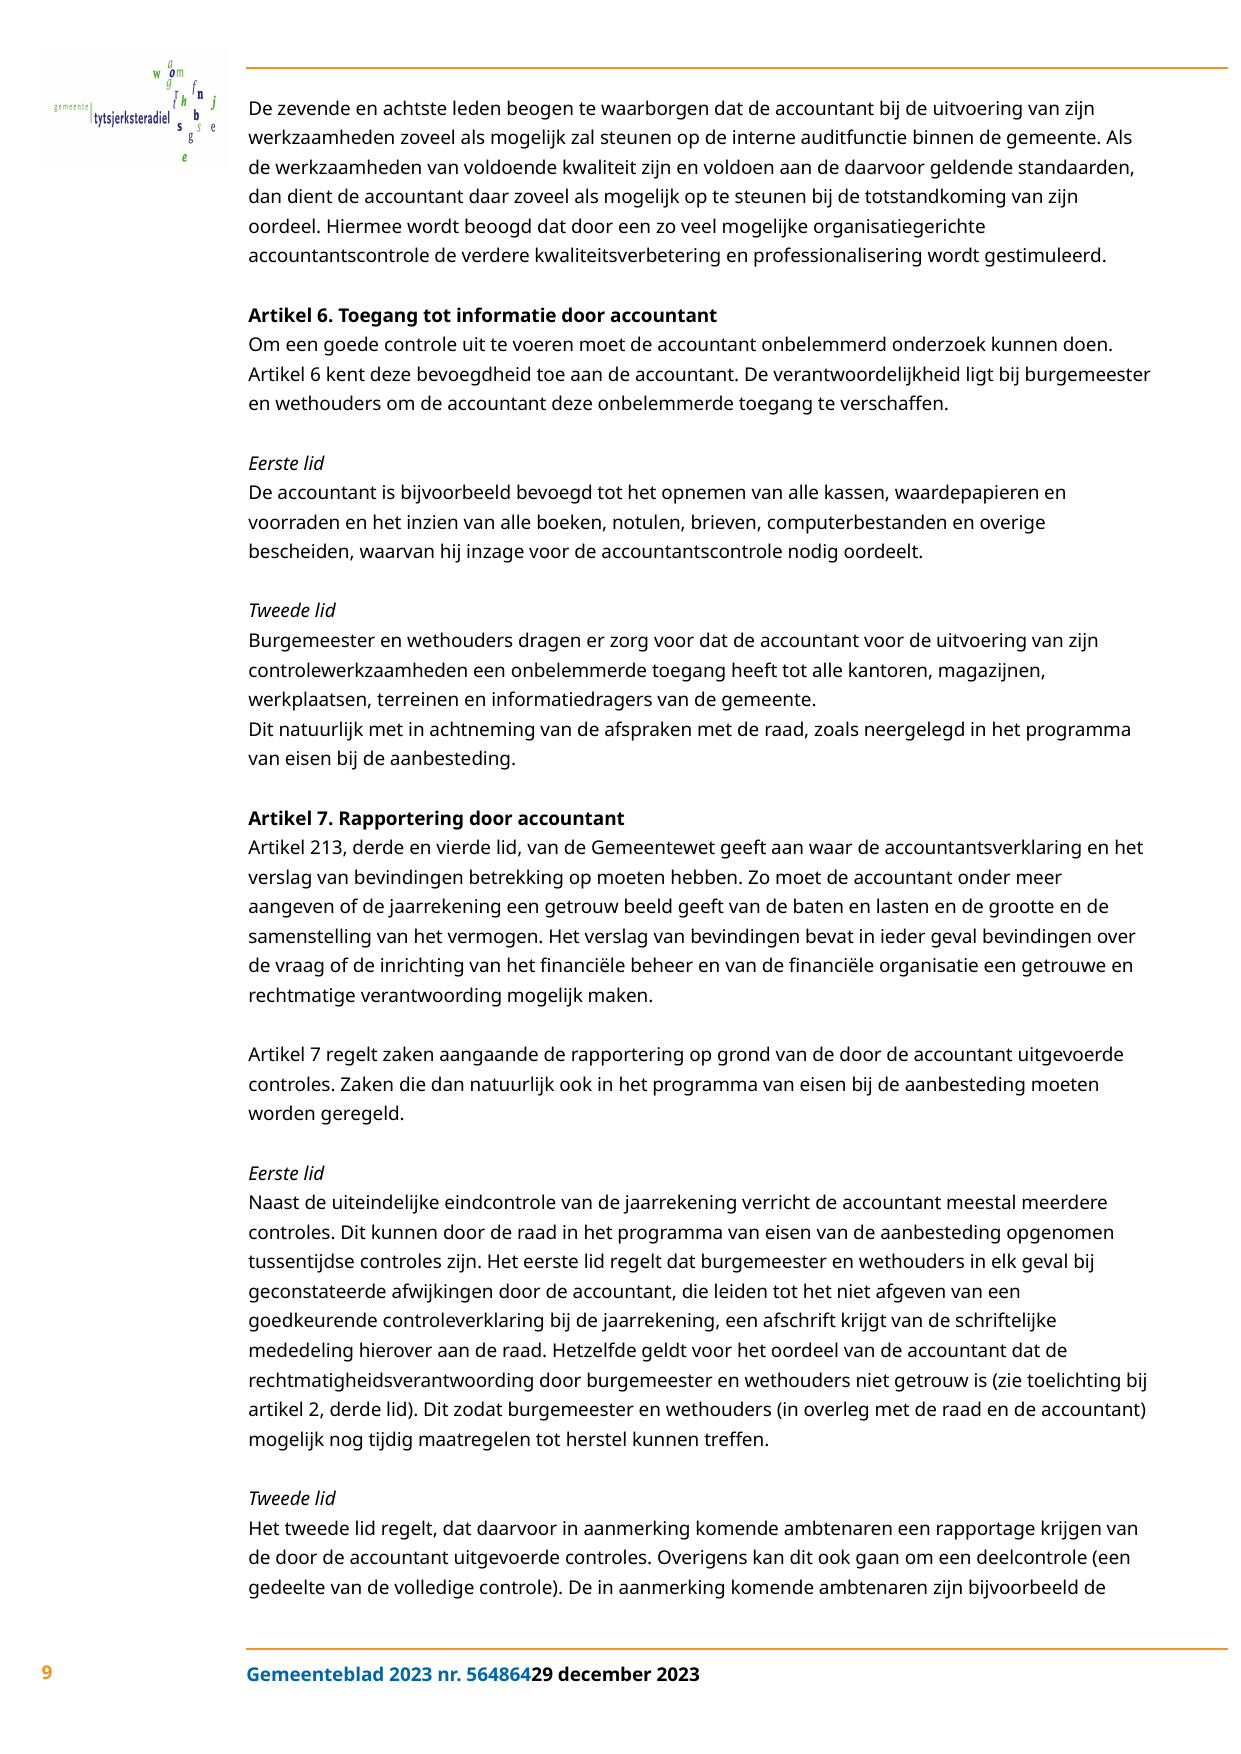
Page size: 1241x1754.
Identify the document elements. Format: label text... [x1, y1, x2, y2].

text Artikel 7. Rapportering door accountant [248, 805, 1152, 831]
text Eerste lid [248, 1160, 1152, 1186]
text Dit natuurlijk met in achtneming van de afspraken met de raad, zoals neergelegd in het programma van eisen bij de aanbesteding. [248, 716, 1152, 771]
text Om een goede controle uit te voeren moet de accountant onbelemmerd onderzoek kunnen doen. Artikel 6 kent deze bevoegdheid toe aan de accountant. De verantwoordelijkheid ligt bij burgemeester en wethouders om de accountant deze onbelemmerde toegang te verschaffen. [248, 331, 1152, 416]
text Eerste lid [248, 450, 1152, 476]
text Burgemeester en wethouders dragen er zorg voor dat de accountant voor de uitvoering van zijn controlewerkzaamheden een onbelemmerde toegang heeft tot alle kantoren, magazijnen, werkplaatsen, terreinen en informatiedragers van de gemeente. [248, 627, 1152, 712]
text Tweede lid [248, 598, 1152, 623]
picture [41, 47, 231, 172]
text Artikel 6. Toegang tot informatie door accountant [248, 302, 1152, 328]
text Tweede lid [248, 1485, 1152, 1511]
text Artikel 213, derde en vierde lid, van de Gemeentewet geeft aan waar de accountantsverklaring en het verslag van bevindingen betrekking op moeten hebben. Zo moet de accountant onder meer aangeven of de jaarrekening een getrouw beeld geeft van de baten en lasten en de grootte en de samenstelling van het vermogen. Het verslag van bevindingen bevat in ieder geval bevindingen over de vraag of de inrichting van het financiële beheer en van de financiële organisatie een getrouwe en rechtmatige verantwoording mogelijk maken. [248, 834, 1152, 1008]
text De zevende en achtste leden beogen te waarborgen dat de accountant bij de uitvoering van zijn werkzaamheden zoveel als mogelijk zal steunen op de interne auditfunctie binnen de gemeente. Als de werkzaamheden van voldoende kwaliteit zijn en voldoen aan de daarvoor geldende standaarden, dan dient de accountant daar zoveel als mogelijk op te steunen bij de totstandkoming van zijn oordeel. Hiermee wordt beoogd dat door een zo veel mogelijke organisatiegerichte accountantscontrole de verdere kwaliteitsverbetering en professionalisering wordt gestimuleerd. [248, 95, 1152, 268]
text Naast de uiteindelijke eindcontrole van de jaarrekening verricht de accountant meestal meerdere controles. Dit kunnen door de raad in het programma van eisen van de aanbesteding opgenomen tussentijdse controles zijn. Het eerste lid regelt dat burgemeester en wethouders in elk geval bij geconstateerde afwijkingen door de accountant, die leiden tot het niet afgeven van een goedkeurende controleverklaring bij de jaarrekening, een afschrift krijgt van de schriftelijke mededeling hierover aan de raad. Hetzelfde geldt voor het oordeel van de accountant dat de rechtmatigheidsverantwoording door burgemeester en wethouders niet getrouw is (zie toelichting bij artikel 2, derde lid). Dit zodat burgemeester en wethouders (in overleg met de raad en de accountant) mogelijk nog tijdig maatregelen tot herstel kunnen treffen. [248, 1189, 1152, 1452]
text Artikel 7 regelt zaken aangaande de rapportering op grond van de door de accountant uitgevoerde controles. Zaken die dan natuurlijk ook in het programma van eisen bij de aanbesteding moeten worden geregeld. [248, 1041, 1152, 1126]
text De accountant is bijvoorbeeld bevoegd tot het opnemen van alle kassen, waardepapieren en voorraden en het inzien van alle boeken, notulen, brieven, computerbestanden en overige bescheiden, waarvan hij inzage voor de accountantscontrole nodig oordeelt. [248, 479, 1152, 564]
text Het tweede lid regelt, dat daarvoor in aanmerking komende ambtenaren een rapportage krijgen van de door de accountant uitgevoerde controles. Overigens kan dit ook gaan om een deelcontrole (een gedeelte van de volledige controle). De in aanmerking komende ambtenaren zijn bijvoorbeeld de [248, 1515, 1152, 1600]
